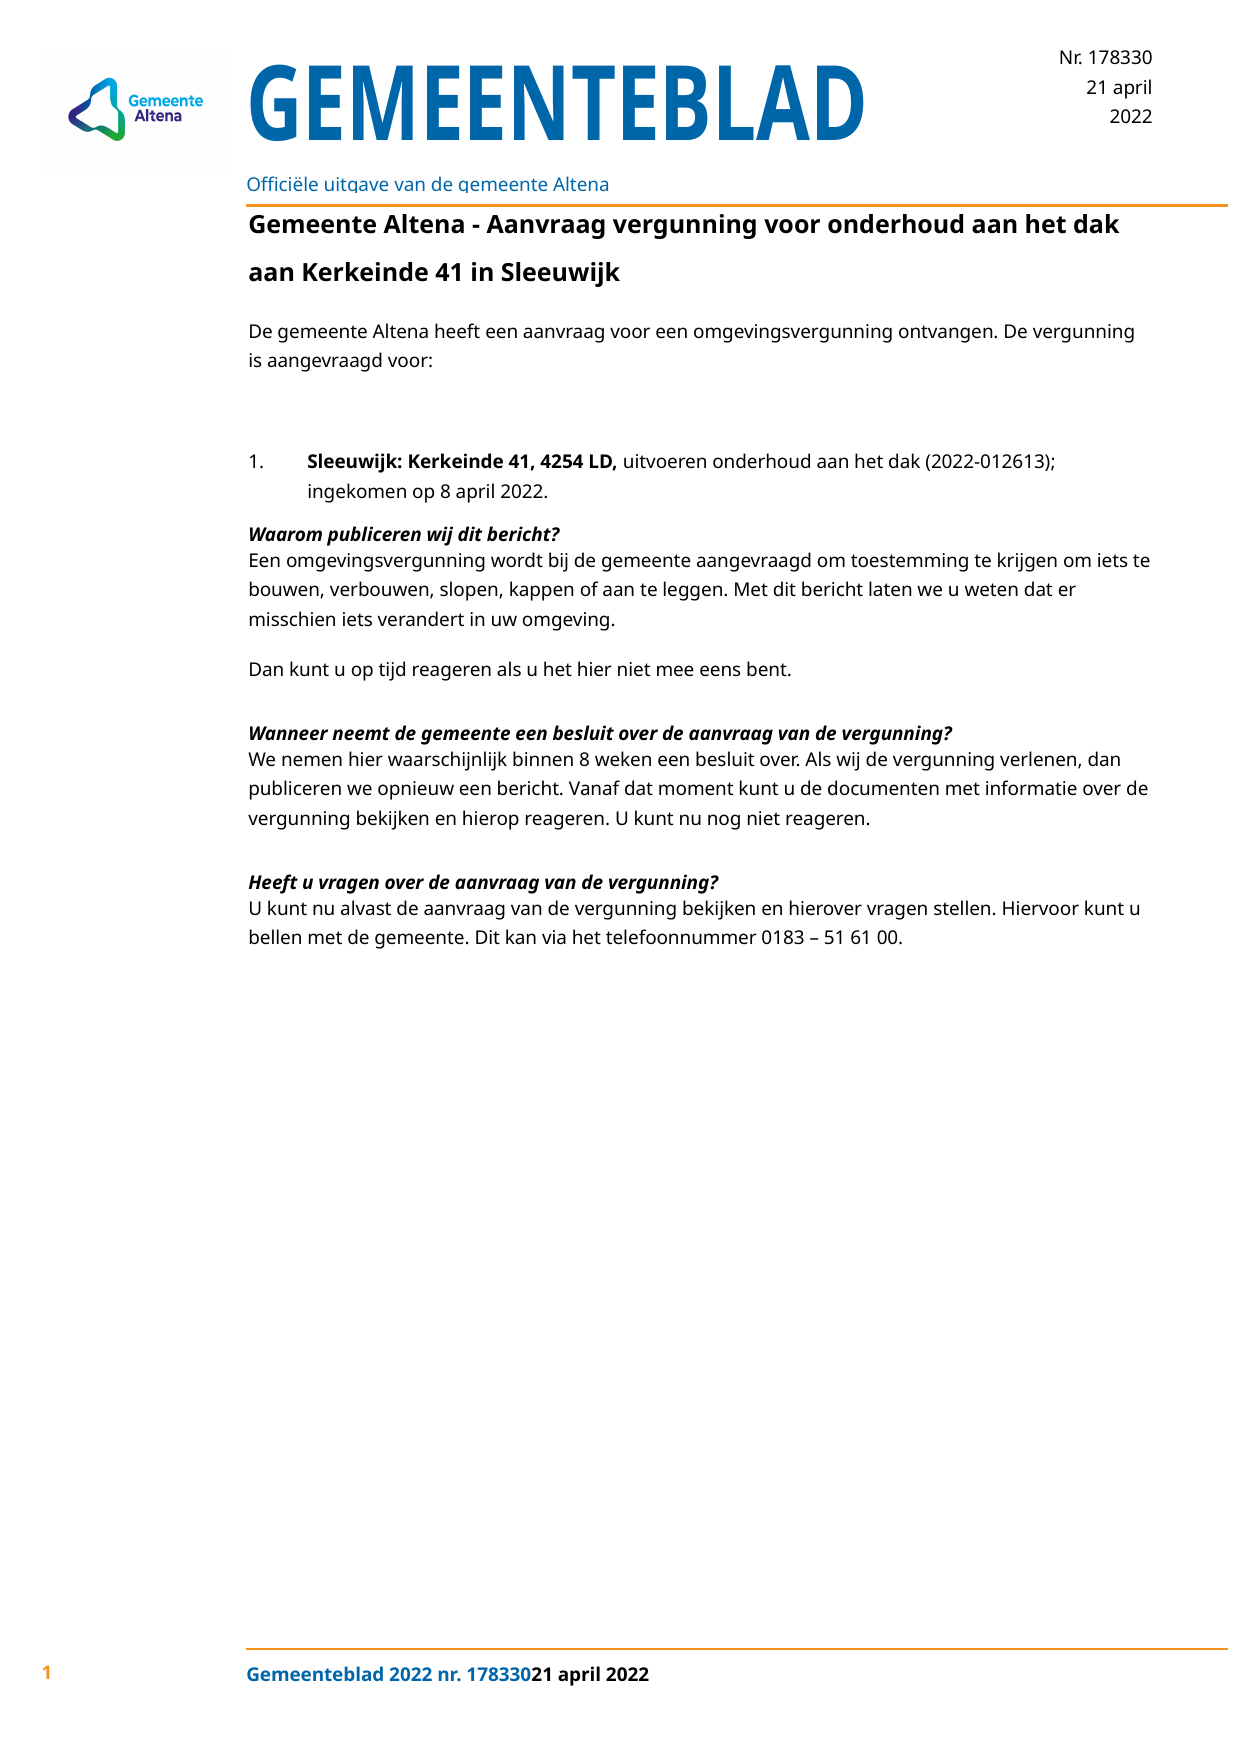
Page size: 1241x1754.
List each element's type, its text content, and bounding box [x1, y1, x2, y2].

text Wanneer neemt de gemeente een besluit over de aanvraag van de vergunning? [248, 720, 1152, 746]
text U kunt nu alvast de aanvraag van de vergunning bekijken en hierover vragen stellen. Hiervoor kunt u bellen met de gemeente. Dit kan via het telefoonnummer 0183 – 51 61 00. [248, 895, 1152, 950]
text De gemeente Altena heeft een aanvraag voor een omgevingsvergunning ontvangen. De vergunning is aangevraagd voor: [248, 318, 1152, 373]
text Gemeente Altena - Aanvraag vergunning voor onderhoud aan het dak aan Kerkeinde 41 in Sleeuwijk [248, 207, 1152, 288]
picture [41, 47, 231, 172]
text Heeft u vragen over de aanvraag van de vergunning? [248, 869, 1152, 895]
text Een omgevingsvergunning wordt bij de gemeente aangevraagd om toestemming te krijgen om iets te bouwen, verbouwen, slopen, kappen of aan te leggen. Met dit bericht laten we u weten dat er misschien iets verandert in uw omgeving. [248, 547, 1152, 632]
text We nemen hier waarschijnlijk binnen 8 weken een besluit over. Als wij de vergunning verlenen, dan publiceren we opnieuw een bericht. Vanaf dat moment kunt u de documenten met informatie over de vergunning bekijken en hierop reageren. U kunt nu nog niet reageren. [248, 746, 1152, 831]
text Dan kunt u op tijd reageren als u het hier niet mee eens bent. [248, 656, 1152, 682]
text Waarom publiceren wij dit bericht? [248, 521, 1152, 547]
list Sleeuwijk: Kerkeinde 41, 4254 LD, uitvoeren onderhoud aan het dak (2022-012613); ingekomen op 8 april 2022. [248, 448, 1152, 504]
